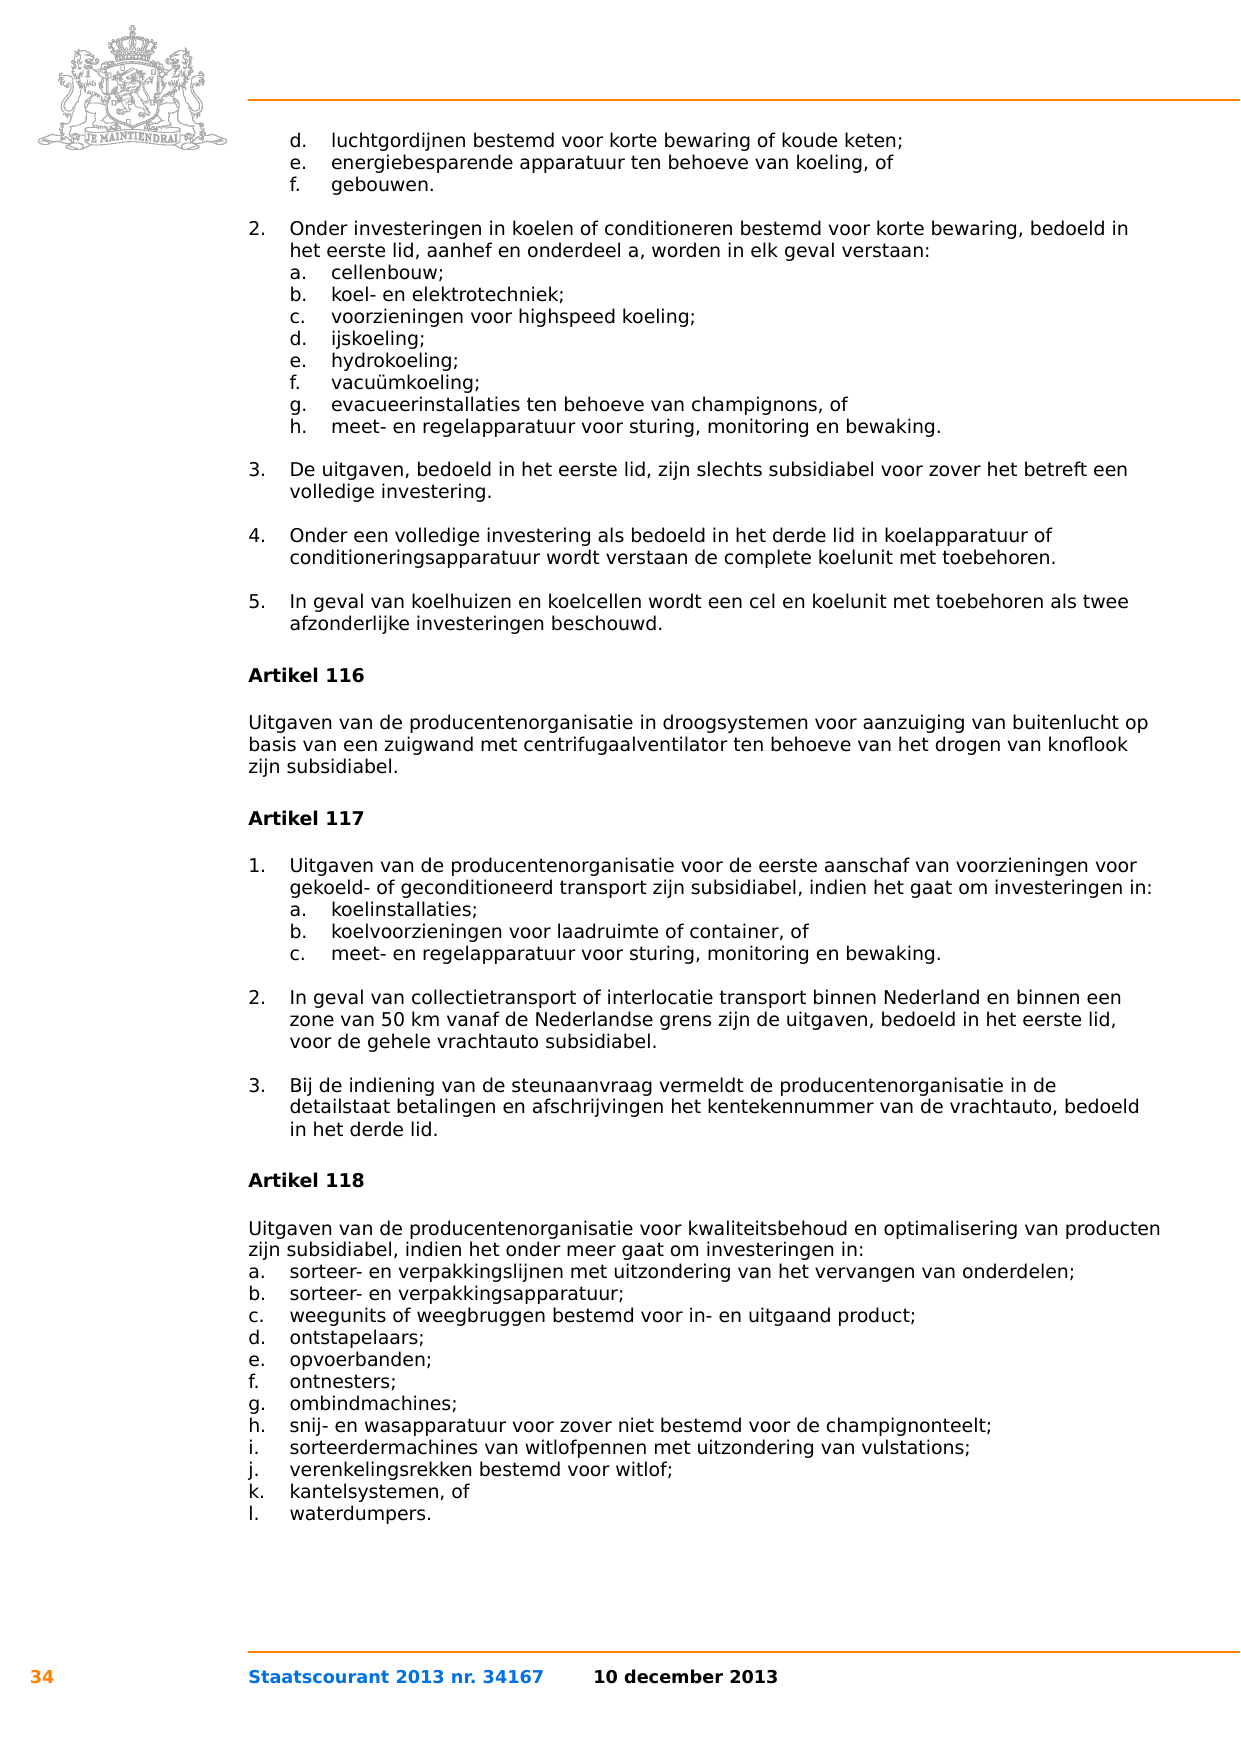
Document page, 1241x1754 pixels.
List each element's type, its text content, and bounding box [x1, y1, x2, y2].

text f. ontnesters; [248, 1371, 1163, 1393]
text c. weegunits of weegbruggen bestemd voor in- en uitgaand product; [248, 1305, 1163, 1327]
text g. ombindmachines; [248, 1393, 1163, 1415]
text 3. De uitgaven, bedoeld in het eerste lid, zijn slechts subsidiabel voor zover het betreft een volledige investering. [248, 459, 1163, 503]
text k. kantelsystemen, of [248, 1481, 1163, 1503]
text d. ijskoeling; [289, 328, 1163, 349]
text l. waterdumpers. [248, 1503, 1163, 1525]
text a. sorteer- en verpakkingslijnen met uitzondering van het vervangen van onderdelen; [248, 1261, 1163, 1283]
text f. vacuümkoeling; [289, 372, 1163, 393]
text 5. In geval van koelhuizen en koelcellen wordt een cel en koelunit met toebehoren als twee afzonderlijke investeringen beschouwd. [248, 591, 1163, 635]
subtitle Artikel 117 [248, 808, 1163, 830]
text d. luchtgordijnen bestemd voor korte bewaring of koude keten; [289, 130, 1163, 152]
text 4. Onder een volledige investering als bedoeld in het derde lid in koelapparatuur of conditioneringsapparatuur wordt verstaan de complete koelunit met toebehoren. [248, 525, 1163, 569]
text g. evacueerinstallaties ten behoeve van champignons, of [289, 393, 1163, 416]
text 2. In geval van collectietransport of interlocatie transport binnen Nederland en binnen een zone van 50 km vanaf de Nederlandse grens zijn de uitgaven, bedoeld in het eerste lid, voor de gehele vrachtauto subsidiabel. [248, 987, 1163, 1053]
text d. ontstapelaars; [248, 1327, 1163, 1349]
text f. gebouwen. [289, 174, 1163, 196]
text 2. Onder investeringen in koelen of conditioneren bestemd voor korte bewaring, bedoeld in het eerste lid, aanhef en onderdeel a, worden in elk geval verstaan: [248, 218, 1163, 262]
text h. snij- en wasapparatuur voor zover niet bestemd voor de champignonteelt; [248, 1415, 1163, 1437]
text c. voorzieningen voor highspeed koeling; [289, 306, 1163, 328]
text a. koelinstallaties; [289, 899, 1163, 921]
text e. opvoerbanden; [248, 1349, 1163, 1371]
text c. meet- en regelapparatuur voor sturing, monitoring en bewaking. [289, 943, 1163, 965]
text a. cellenbouw; [289, 262, 1163, 284]
text i. sorteerdermachines van witlofpennen met uitzondering van vulstations; [248, 1437, 1163, 1459]
text b. koel- en elektrotechniek; [289, 284, 1163, 306]
text h. meet- en regelapparatuur voor sturing, monitoring en bewaking. [289, 416, 1163, 437]
text Uitgaven van de producentenorganisatie voor kwaliteitsbehoud en optimalisering van producten zijn subsidiabel, indien het onder meer gaat om investeringen in: [248, 1217, 1163, 1261]
text 1. Uitgaven van de producentenorganisatie voor de eerste aanschaf van voorzieningen voor gekoeld- of geconditioneerd transport zijn subsidiabel, indien het gaat om investeringen in: [248, 855, 1163, 899]
picture [38, 25, 227, 150]
text e. hydrokoeling; [289, 349, 1163, 372]
text b. sorteer- en verpakkingsapparatuur; [248, 1283, 1163, 1305]
text b. koelvoorzieningen voor laadruimte of container, of [289, 921, 1163, 943]
text j. verenkelingsrekken bestemd voor witlof; [248, 1459, 1163, 1481]
text Uitgaven van de producentenorganisatie in droogsystemen voor aanzuiging van buitenlucht op basis van een zuigwand met centrifugaalventilator ten behoeve van het drogen van knoflook zijn subsidiabel. [248, 712, 1163, 778]
text 3. Bij de indiening van de steunaanvraag vermeldt de producentenorganisatie in de detailstaat betalingen en afschrijvingen het kentekennummer van de vrachtauto, bedoeld in het derde lid. [248, 1074, 1163, 1140]
subtitle Artikel 116 [248, 665, 1163, 687]
text e. energiebesparende apparatuur ten behoeve van koeling, of [289, 152, 1163, 174]
subtitle Artikel 118 [248, 1170, 1163, 1192]
